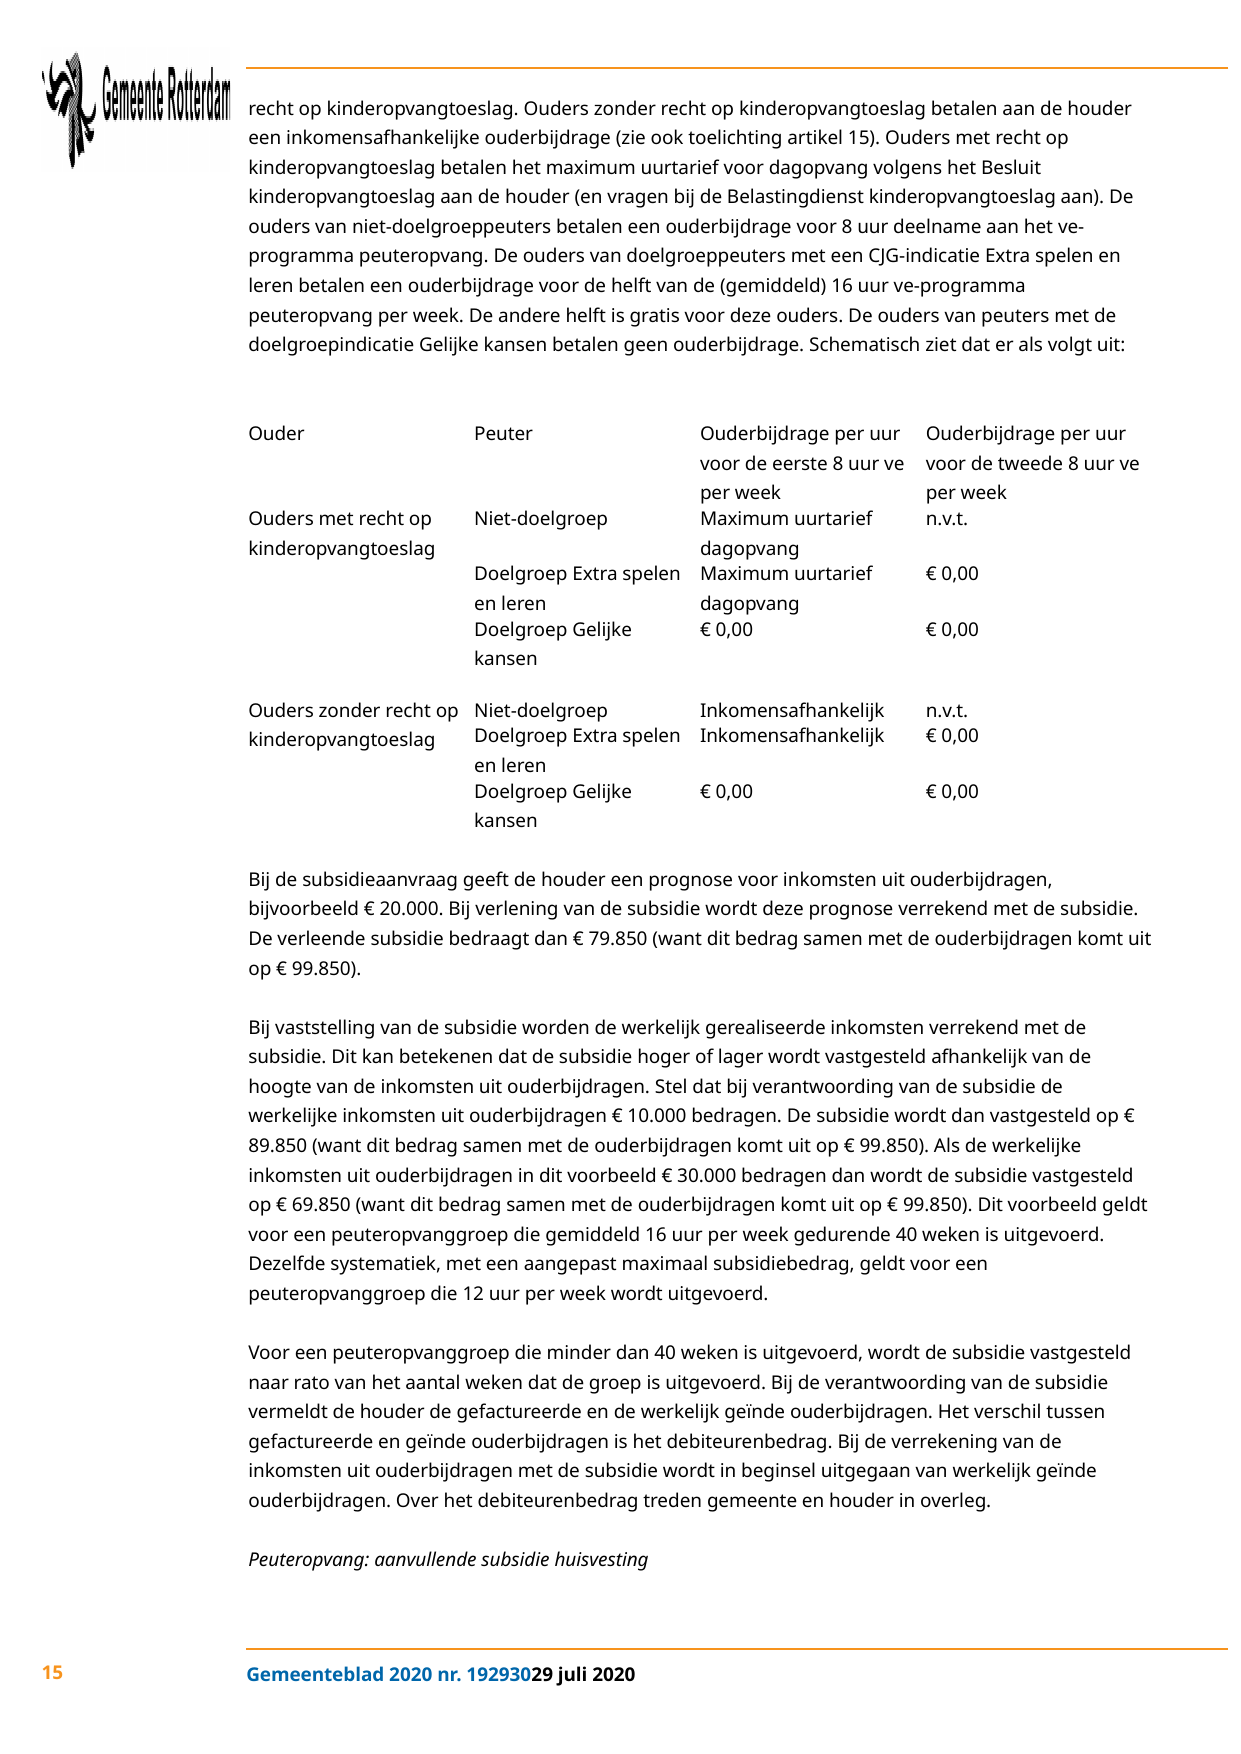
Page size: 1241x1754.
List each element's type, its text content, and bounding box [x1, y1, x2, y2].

table_cell Doelgroep Gelijke kansen [474, 616, 700, 671]
table_header Peuter [474, 420, 700, 505]
table_cell Maximum uurtarief dagopvang [700, 505, 926, 561]
table_cell € 0,00 [700, 616, 926, 671]
table_cell Maximum uurtarief dagopvang [700, 561, 926, 616]
text Voor een peuteropvanggroep die minder dan 40 weken is uitgevoerd, wordt de subsidie vastgesteld naar rato van het aantal weken dat de groep is uitgevoerd. Bij de verantwoording van de subsidie vermeldt de houder de gefactureerde en de werkelijk geïnde ouderbijdragen. Het verschil tussen gefactureerde en geïnde ouderbijdragen is het debiteurenbedrag. Bij de verrekening van de inkomsten uit ouderbijdragen met de subsidie wordt in beginsel uitgegaan van werkelijk geïnde ouderbijdragen. Over het debiteurenbedrag treden gemeente en houder in overleg. [248, 1339, 1152, 1513]
text Bij vaststelling van de subsidie worden de werkelijk gerealiseerde inkomsten verrekend met de subsidie. Dit kan betekenen dat de subsidie hoger of lager wordt vastgesteld afhankelijk van de hoogte van de inkomsten uit ouderbijdragen. Stel dat bij verantwoording van de subsidie de werkelijke inkomsten uit ouderbijdragen € 10.000 bedragen. De subsidie wordt dan vastgesteld op € 89.850 (want dit bedrag samen met de ouderbijdragen komt uit op € 99.850). Als de werkelijke inkomsten uit ouderbijdragen in dit voorbeeld € 30.000 bedragen dan wordt de subsidie vastgesteld op € 69.850 (want dit bedrag samen met de ouderbijdragen komt uit op € 99.850). Dit voorbeeld geldt voor een peuteropvanggroep die gemiddeld 16 uur per week gedurende 40 weken is uitgevoerd. Dezelfde systematiek, met een aangepast maximaal subsidiebedrag, geldt voor een peuteropvanggroep die 12 uur per week wordt uitgevoerd. [248, 1014, 1152, 1306]
table_cell Ouders met recht op kinderopvangtoeslag [248, 505, 474, 671]
table_cell Niet-doelgroep [474, 505, 700, 561]
table_cell n.v.t. [926, 505, 1152, 561]
picture [41, 47, 231, 172]
table_cell € 0,00 [926, 778, 1152, 833]
table_cell Ouders zonder recht op kinderopvangtoeslag [248, 697, 474, 833]
table_cell Doelgroep Extra spelen en leren [474, 561, 700, 616]
text recht op kinderopvangtoeslag. Ouders zonder recht op kinderopvangtoeslag betalen aan de houder een inkomensafhankelijke ouderbijdrage (zie ook toelichting artikel 15). Ouders met recht op kinderopvangtoeslag betalen het maximum uurtarief voor dagopvang volgens het Besluit kinderopvangtoeslag aan de houder (en vragen bij de Belastingdienst kinderopvangtoeslag aan). De ouders van niet-doelgroeppeuters betalen een ouderbijdrage voor 8 uur deelname aan het ve-programma peuteropvang. De ouders van doelgroeppeuters met een CJG-indicatie Extra spelen en leren betalen een ouderbijdrage voor de helft van de (gemiddeld) 16 uur ve-programma peuteropvang per week. De andere helft is gratis voor deze ouders. De ouders van peuters met de doelgroepindicatie Gelijke kansen betalen geen ouderbijdrage. Schematisch ziet dat er als volgt uit: [248, 95, 1152, 357]
text Bij de subsidieaanvraag geeft de houder een prognose voor inkomsten uit ouderbijdragen, bijvoorbeeld € 20.000. Bij verlening van de subsidie wordt deze prognose verrekend met de subsidie. De verleende subsidie bedraagt dan € 79.850 (want dit bedrag samen met de ouderbijdragen komt uit op € 99.850). [248, 866, 1152, 981]
table_cell € 0,00 [926, 723, 1152, 778]
table_header Ouderbijdrage per uur voor de tweede 8 uur ve per week [926, 420, 1152, 505]
table_cell Doelgroep Gelijke kansen [474, 778, 700, 833]
table_header Ouderbijdrage per uur voor de eerste 8 uur ve per week [700, 420, 926, 505]
table_cell Inkomensafhankelijk [700, 723, 926, 778]
table_header Ouder [248, 420, 474, 505]
table_cell Inkomensafhankelijk [700, 697, 926, 723]
table_cell € 0,00 [926, 616, 1152, 671]
text Peuteropvang: aanvullende subsidie huisvesting [248, 1546, 1152, 1572]
table_cell € 0,00 [926, 561, 1152, 616]
table_cell € 0,00 [700, 778, 926, 833]
table_cell Niet-doelgroep [474, 697, 700, 723]
table_cell Doelgroep Extra spelen en leren [474, 723, 700, 778]
table_cell [248, 671, 1152, 697]
table_cell n.v.t. [926, 697, 1152, 723]
